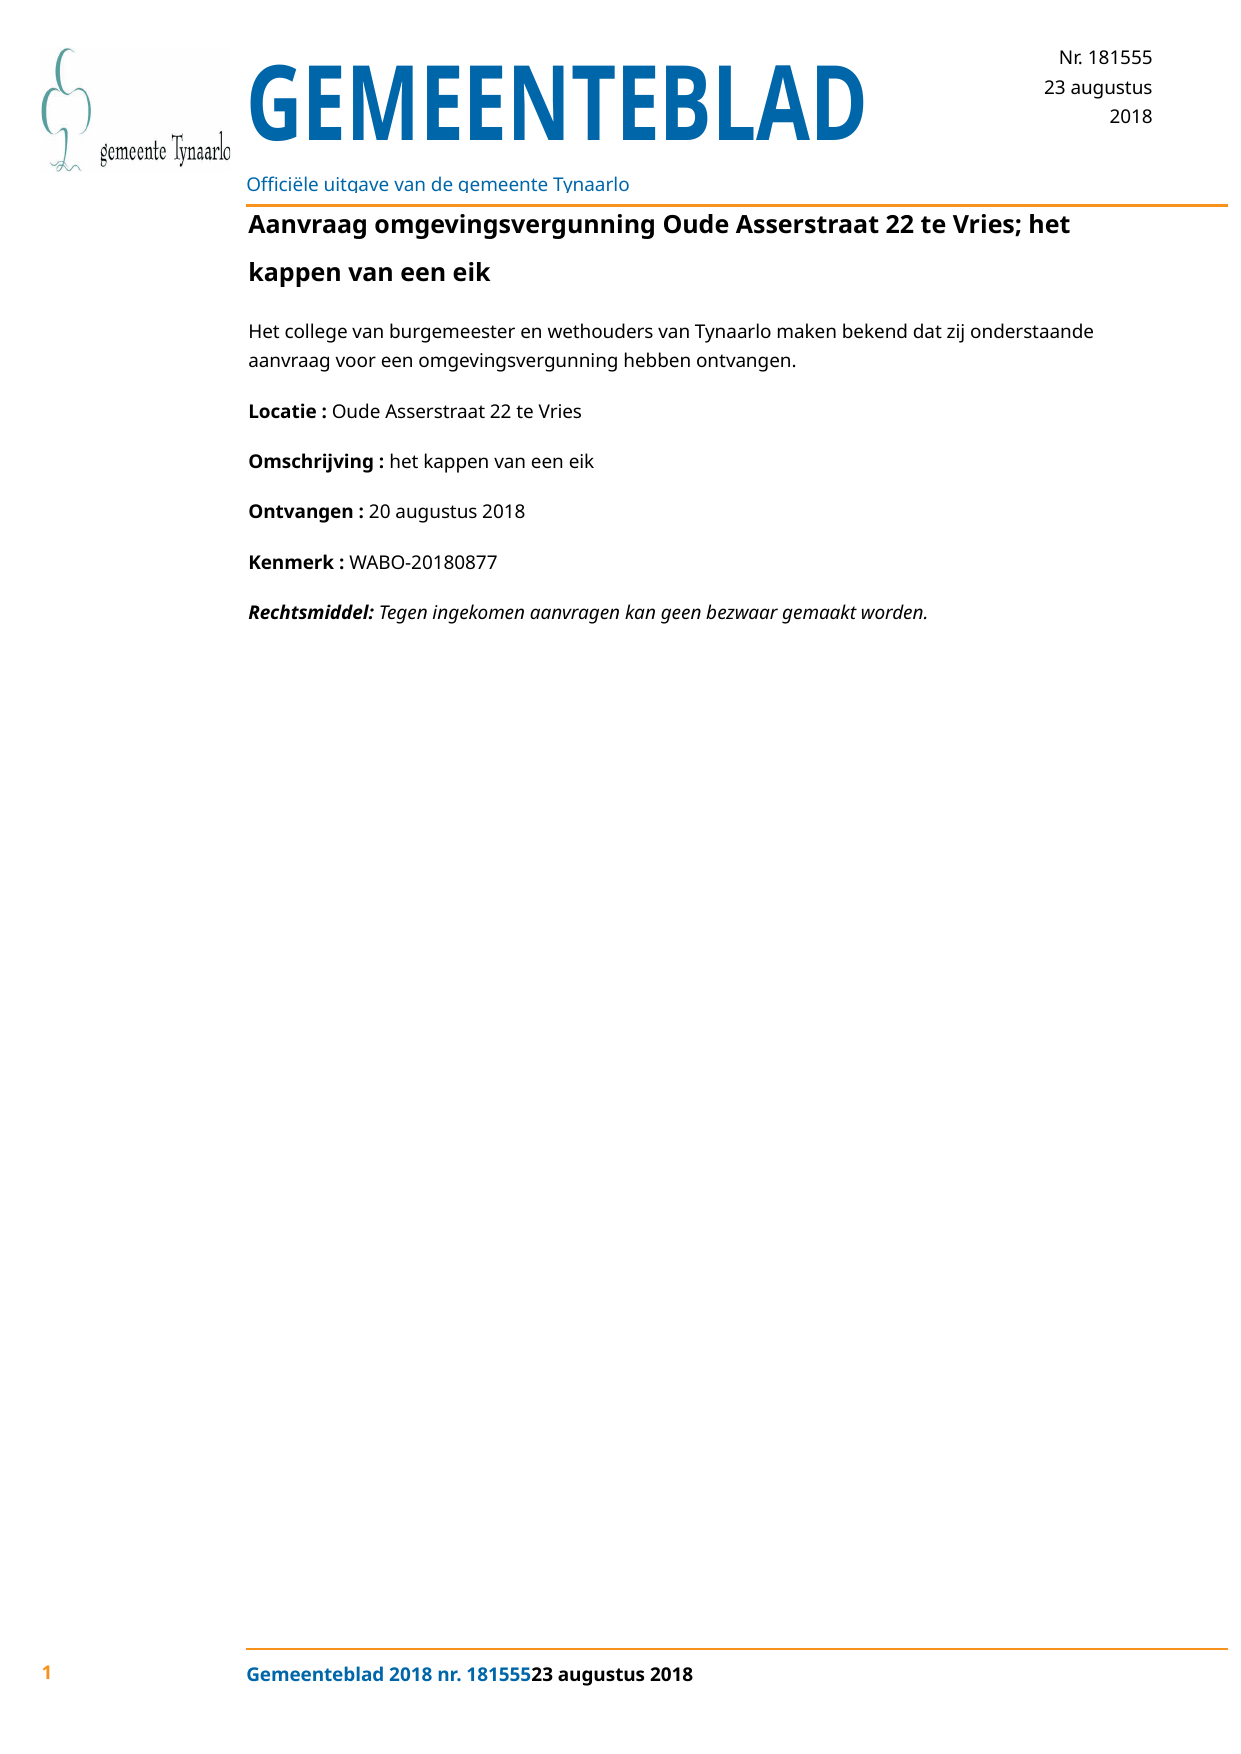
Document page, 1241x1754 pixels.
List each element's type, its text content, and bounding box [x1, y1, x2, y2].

text Kenmerk : WABO-20180877 [248, 549, 1152, 575]
text Locatie : Oude Asserstraat 22 te Vries [248, 398, 1152, 424]
text Omschrijving : het kappen van een eik [248, 448, 1152, 474]
text Het college van burgemeester en wethouders van Tynaarlo maken bekend dat zij onderstaande aanvraag voor een omgevingsvergunning hebben ontvangen. [248, 318, 1152, 373]
text Aanvraag omgevingsvergunning Oude Asserstraat 22 te Vries; het kappen van een eik [248, 207, 1152, 288]
text Ontvangen : 20 augustus 2018 [248, 499, 1152, 524]
text Rechtsmiddel: Tegen ingekomen aanvragen kan geen bezwaar gemaakt worden. [248, 599, 1152, 625]
picture [41, 47, 231, 172]
